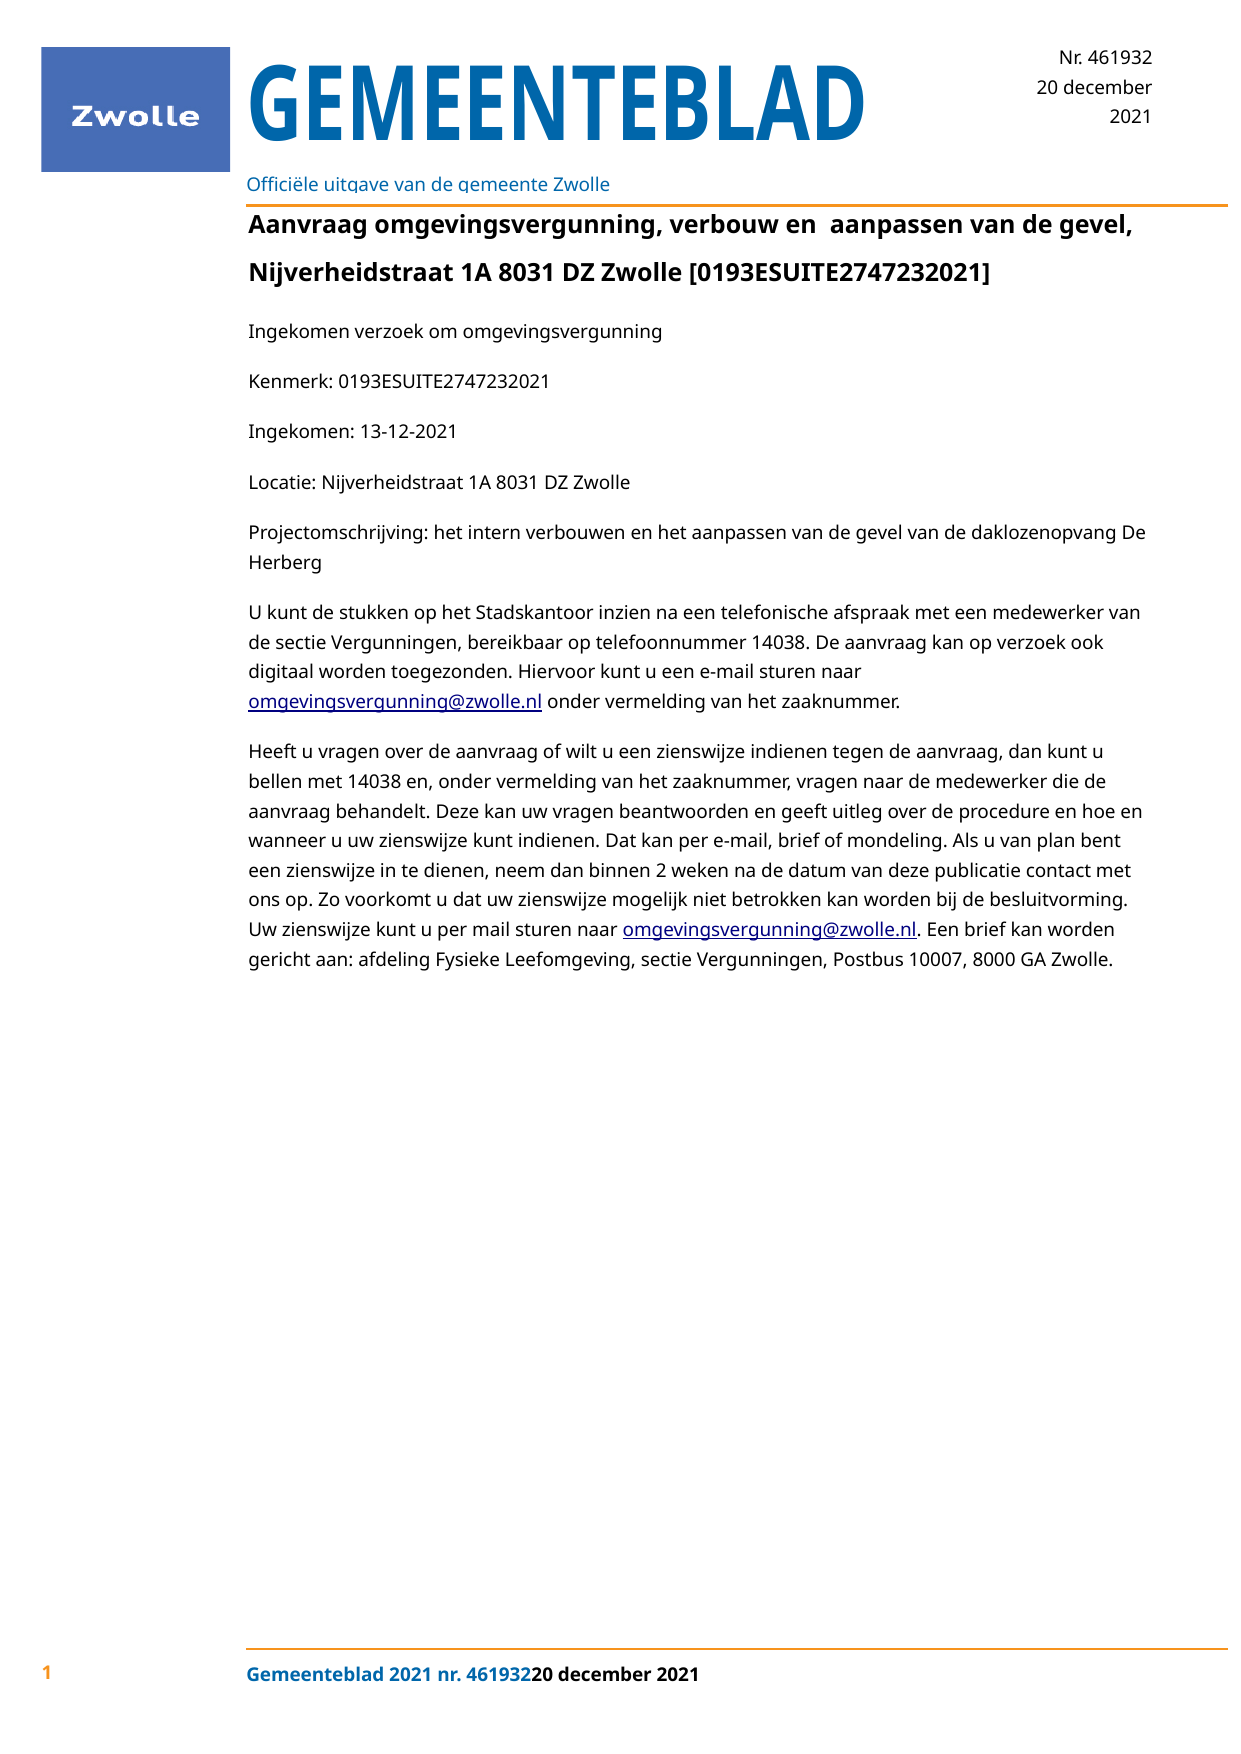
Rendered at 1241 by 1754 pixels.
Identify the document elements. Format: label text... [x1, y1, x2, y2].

text Kenmerk: 0193ESUITE2747232021 [248, 368, 1152, 394]
picture [41, 47, 231, 172]
text Ingekomen verzoek om omgevingsvergunning [248, 318, 1152, 344]
text U kunt de stukken op het Stadskantoor inzien na een telefonische afspraak met een medewerker van de sectie Vergunningen, bereikbaar op telefoonnummer 14038. De aanvraag kan op verzoek ook digitaal worden toegezonden. Hiervoor kunt u een e-mail sturen naar omgevingsvergunning@zwolle.nl onder vermelding van het zaaknummer. [248, 599, 1152, 714]
text Heeft u vragen over de aanvraag of wilt u een zienswijze indienen tegen de aanvraag, dan kunt u bellen met 14038 en, onder vermelding van het zaaknummer, vragen naar de medewerker die de aanvraag behandelt. Deze kan uw vragen beantwoorden en geeft uitleg over de procedure en hoe en wanneer u uw zienswijze kunt indienen. Dat kan per e-mail, brief of mondeling. Als u van plan bent een zienswijze in te dienen, neem dan binnen 2 weken na de datum van deze publicatie contact met ons op. Zo voorkomt u dat uw zienswijze mogelijk niet betrokken kan worden bij de besluitvorming. Uw zienswijze kunt u per mail sturen naar omgevingsvergunning@zwolle.nl. Een brief kan worden gericht aan: afdeling Fysieke Leefomgeving, sectie Vergunningen, Postbus 10007, 8000 GA Zwolle. [248, 739, 1152, 972]
text Ingekomen: 13-12-2021 [248, 419, 1152, 444]
text Aanvraag omgevingsvergunning, verbouw en aanpassen van de gevel, Nijverheidstraat 1A 8031 DZ Zwolle [0193ESUITE2747232021] [248, 207, 1152, 288]
text Locatie: Nijverheidstraat 1A 8031 DZ Zwolle [248, 469, 1152, 495]
text Projectomschrijving: het intern verbouwen en het aanpassen van de gevel van de daklozenopvang De Herberg [248, 519, 1152, 575]
